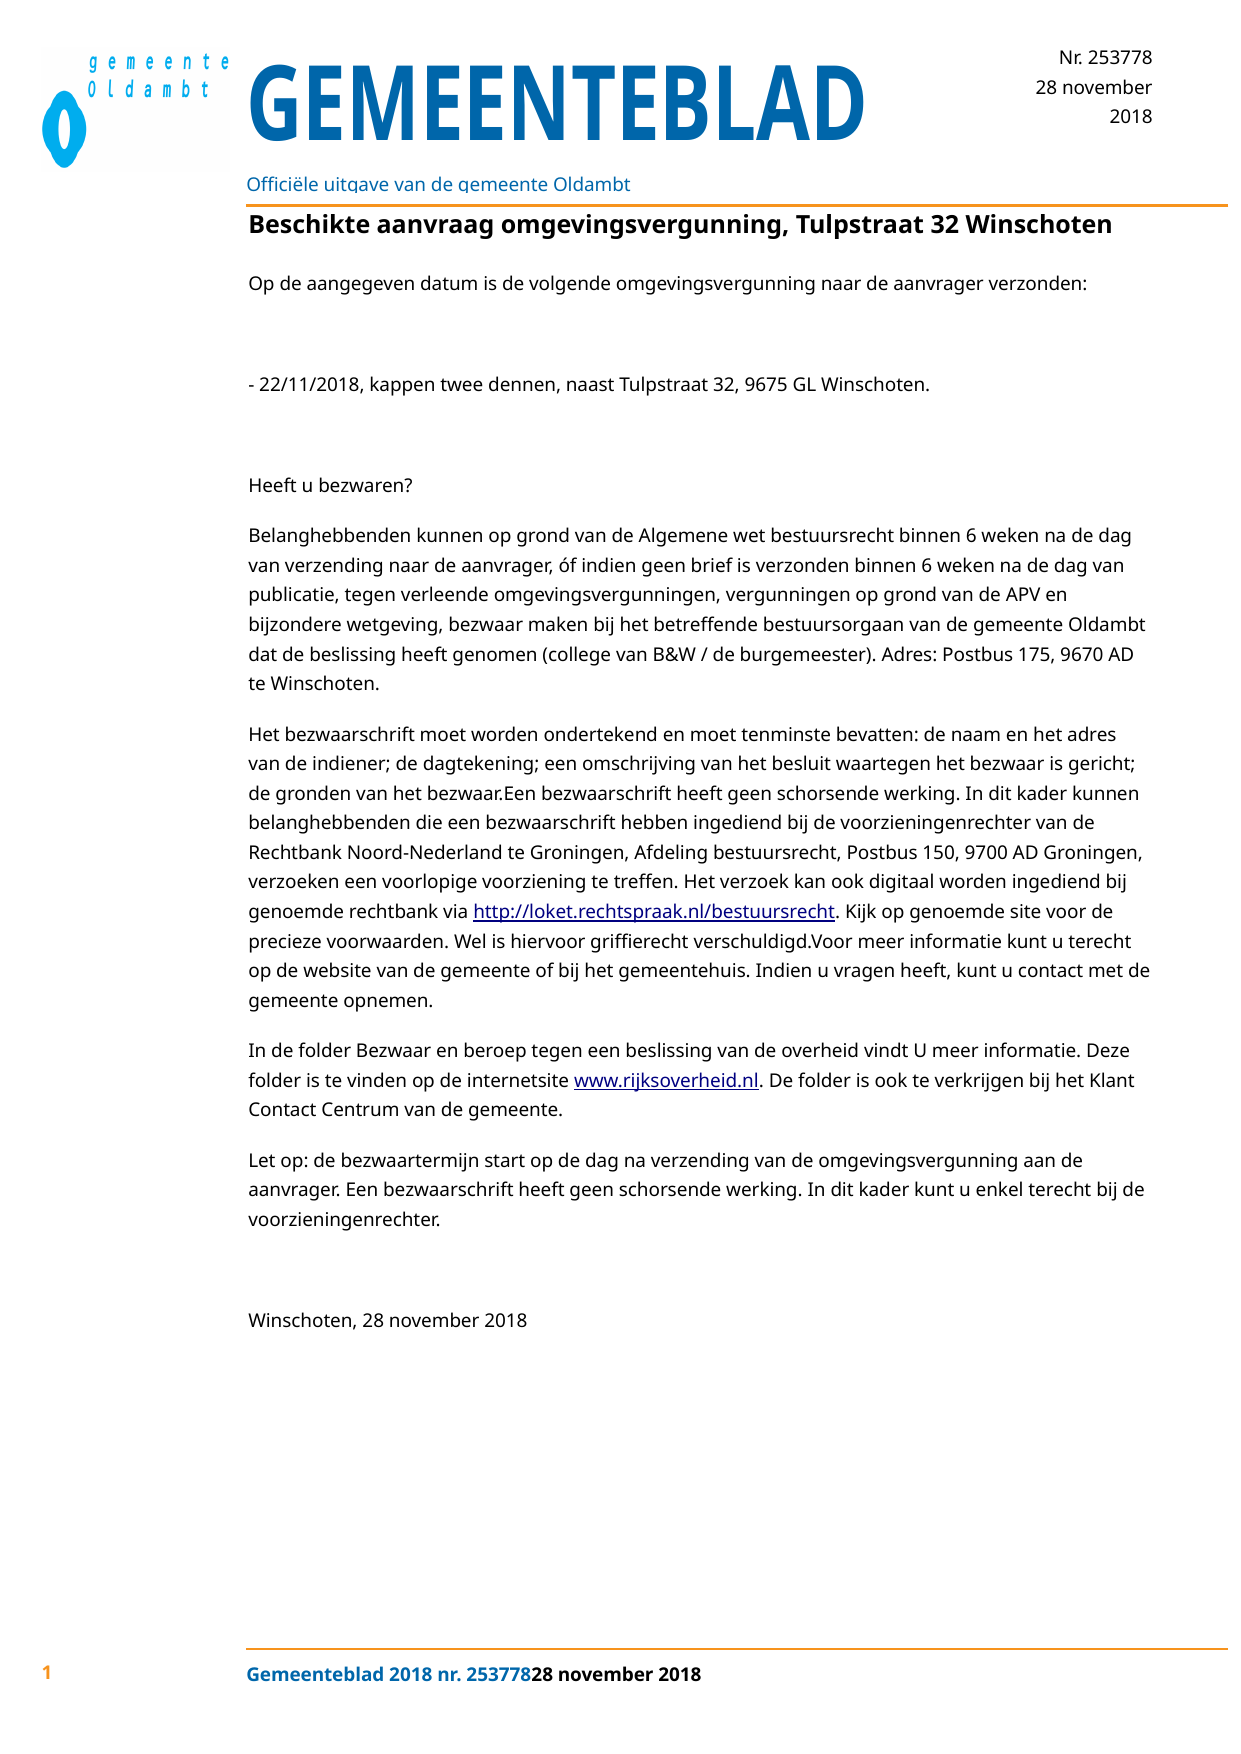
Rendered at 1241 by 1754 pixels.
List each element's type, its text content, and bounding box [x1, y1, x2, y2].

text - 22/11/2018, kappen twee dennen, naast Tulpstraat 32, 9675 GL Winschoten. [248, 371, 1152, 397]
picture [41, 47, 231, 172]
text Het bezwaarschrift moet worden ondertekend en moet tenminste bevatten: de naam en het adres van de indiener; de dagtekening; een omschrijving van het besluit waartegen het bezwaar is gericht; de gronden van het bezwaar.Een bezwaarschrift heeft geen schorsende werking. In dit kader kunnen belanghebbenden die een bezwaarschrift hebben ingediend bij de voorzieningenrechter van de Rechtbank Noord-Nederland te Groningen, Afdeling bestuursrecht, Postbus 150, 9700 AD Groningen, verzoeken een voorlopige voorziening te treffen. Het verzoek kan ook digitaal worden ingediend bij genoemde rechtbank via http://loket.rechtspraak.nl/bestuursrecht. Kijk op genoemde site voor de precieze voorwaarden. Wel is hiervoor griffierecht verschuldigd.Voor meer informatie kunt u terecht op de website van de gemeente of bij het gemeentehuis. Indien u vragen heeft, kunt u contact met de gemeente opnemen. [248, 721, 1152, 1013]
text Beschikte aanvraag omgevingsvergunning, Tulpstraat 32 Winschoten [248, 207, 1152, 241]
text Let op: de bezwaartermijn start op de dag na verzending van de omgevingsvergunning aan de aanvrager. Een bezwaarschrift heeft geen schorsende werking. In dit kader kunt u enkel terecht bij de voorzieningenrechter. [248, 1147, 1152, 1232]
text Winschoten, 28 november 2018 [248, 1307, 1152, 1333]
text Belanghebbenden kunnen op grond van de Algemene wet bestuursrecht binnen 6 weken na de dag van verzending naar de aanvrager, óf indien geen brief is verzonden binnen 6 weken na de dag van publicatie, tegen verleende omgevingsvergunningen, vergunningen op grond van de APV en bijzondere wetgeving, bezwaar maken bij het betreffende bestuursorgaan van de gemeente Oldambt dat de beslissing heeft genomen (college van B&W / de burgemeester). Adres: Postbus 175, 9670 AD te Winschoten. [248, 522, 1152, 696]
text Op de aangegeven datum is de volgende omgevingsvergunning naar de aanvrager verzonden: [248, 270, 1152, 296]
text Heeft u bezwaren? [248, 472, 1152, 498]
text In de folder Bezwaar en beroep tegen een beslissing van de overheid vindt U meer informatie. Deze folder is te vinden op de internetsite www.rijksoverheid.nl. De folder is ook te verkrijgen bij het Klant Contact Centrum van de gemeente. [248, 1037, 1152, 1122]
